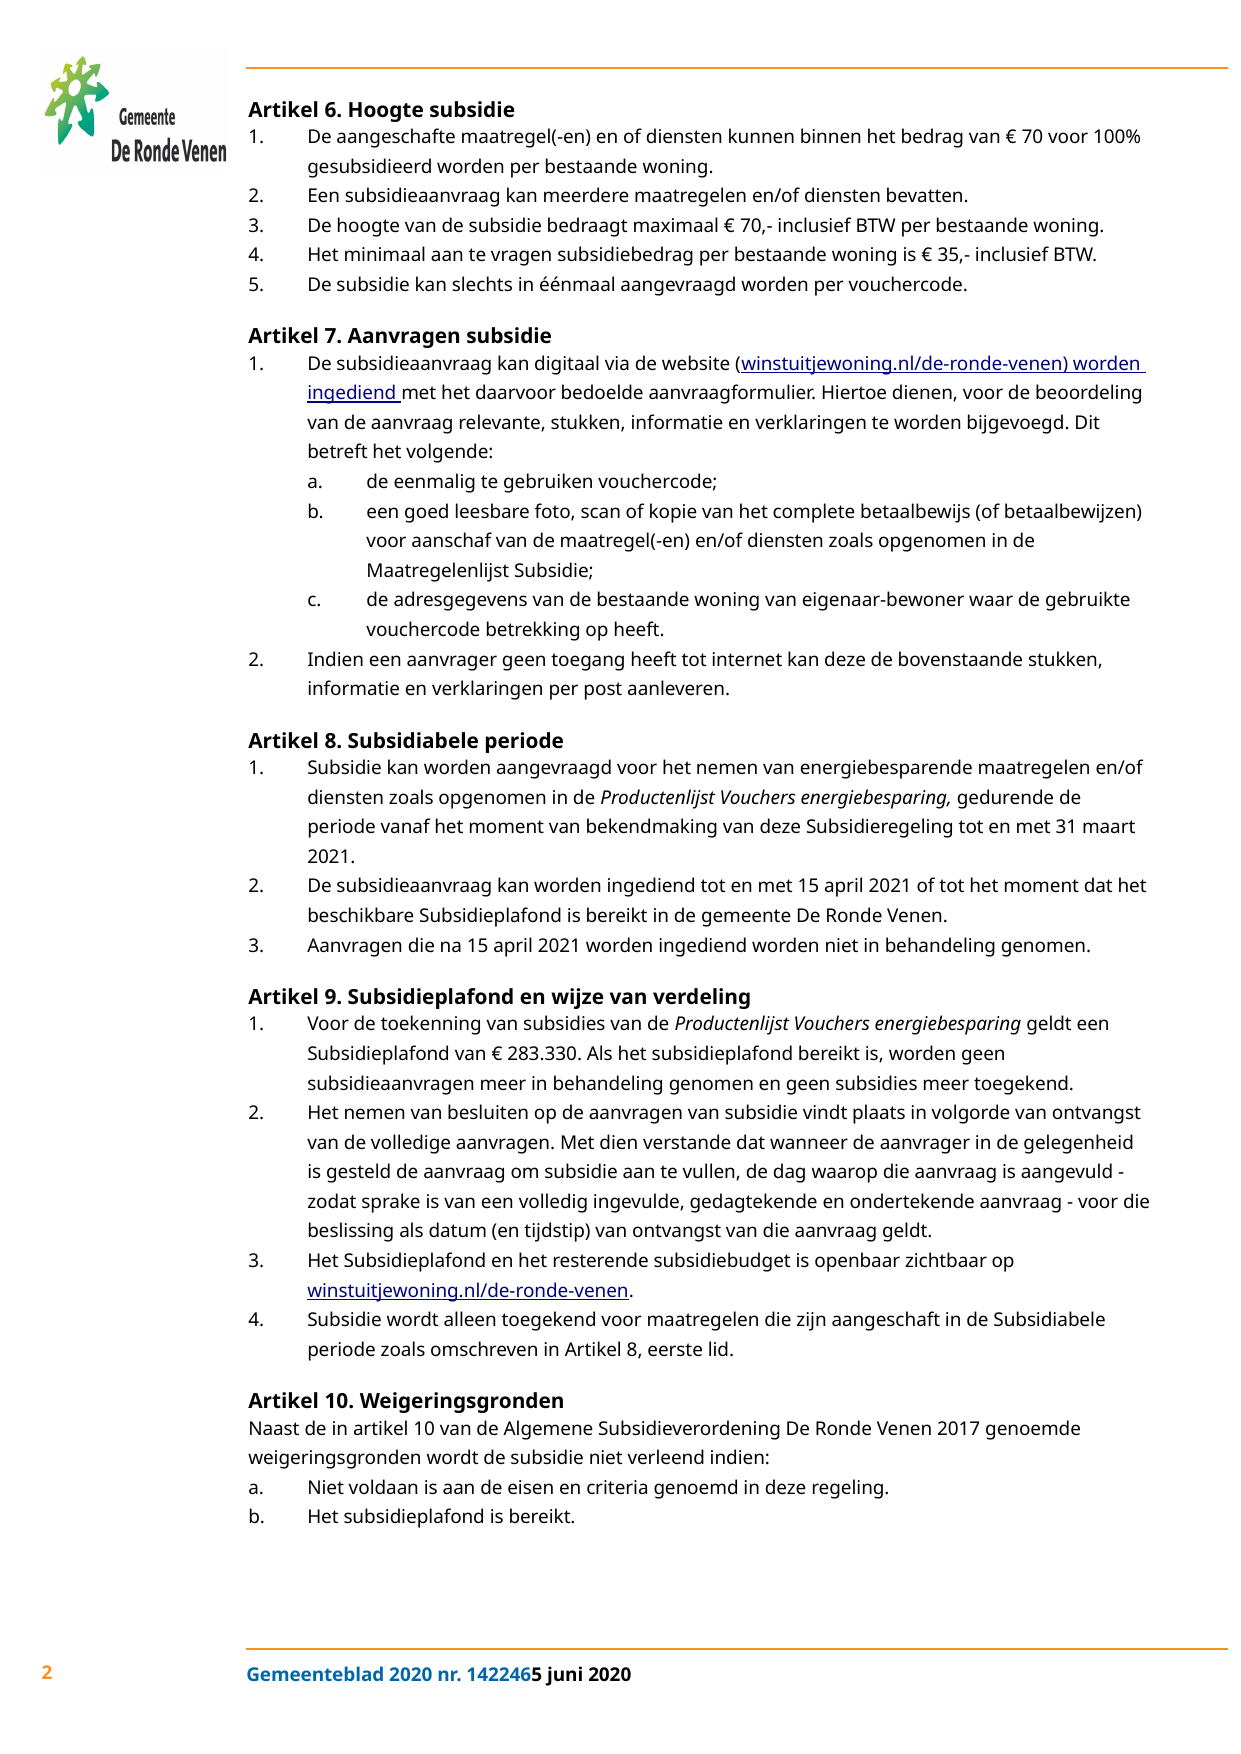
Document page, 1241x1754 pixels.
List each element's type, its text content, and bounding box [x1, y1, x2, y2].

text Artikel 6. Hoogte subsidie [248, 95, 1152, 123]
list Het subsidieplafond is bereikt. [248, 1504, 1152, 1529]
list de adresgegevens van de bestaande woning van eigenaar-bewoner waar de gebruikte vouchercode betrekking op heeft. [307, 587, 1152, 642]
list De hoogte van de subsidie bedraagt maximaal € 70,- inclusief BTW per bestaande woning. [248, 212, 1152, 238]
list Subsidie kan worden aangevraagd voor het nemen van energiebesparende maatregelen en/of diensten zoals opgenomen in de Productenlijst Vouchers energiebesparing, gedurende de periode vanaf het moment van bekendmaking van deze Subsidieregeling tot en met 31 maart 2021. [248, 754, 1152, 869]
list Indien een aanvrager geen toegang heeft tot internet kan deze de bovenstaande stukken, informatie en verklaringen per post aanleveren. [248, 646, 1152, 701]
picture [41, 47, 231, 172]
list Aanvragen die na 15 april 2021 worden ingediend worden niet in behandeling genomen. [248, 932, 1152, 957]
text Artikel 10. Weigeringsgronden [248, 1386, 1152, 1415]
list Niet voldaan is aan de eisen en criteria genoemd in deze regeling. [248, 1474, 1152, 1500]
list De subsidieaanvraag kan digitaal via de website (winstuitjewoning.nl/de-ronde-venen) worden ingediend met het daarvoor bedoelde aanvraagformulier. Hiertoe dienen, voor de beoordeling van de aanvraag relevante, stukken, informatie en verklaringen te worden bijgevoegd. Dit betreft het volgende: [248, 350, 1152, 464]
text Artikel 9. Subsidieplafond en wijze van verdeling [248, 982, 1152, 1011]
list Het nemen van besluiten op de aanvragen van subsidie vindt plaats in volgorde van ontvangst van de volledige aanvragen. Met dien verstande dat wanneer de aanvrager in de gelegenheid is gesteld de aanvraag om subsidie aan te vullen, de dag waarop die aanvraag is aangevuld - zodat sprake is van een volledig ingevulde, gedagtekende en ondertekende aanvraag - voor die beslissing als datum (en tijdstip) van ontvangst van die aanvraag geldt. [248, 1099, 1152, 1243]
list Subsidie wordt alleen toegekend voor maatregelen die zijn aangeschaft in de Subsidiabele periode zoals omschreven in Artikel 8, eerste lid. [248, 1306, 1152, 1362]
list Het minimaal aan te vragen subsidiebedrag per bestaande woning is € 35,- inclusief BTW. [248, 242, 1152, 267]
list de eenmalig te gebruiken vouchercode; [307, 468, 1152, 494]
text Artikel 7. Aanvragen subsidie [248, 322, 1152, 350]
list een goed leesbare foto, scan of kopie van het complete betaalbewijs (of betaalbewijzen) voor aanschaf van de maatregel(-en) en/of diensten zoals opgenomen in de Maatregelenlijst Subsidie; [307, 498, 1152, 583]
list Het Subsidieplafond en het resterende subsidiebudget is openbaar zichtbaar op winstuitjewoning.nl/de-ronde-venen. [248, 1247, 1152, 1303]
list Een subsidieaanvraag kan meerdere maatregelen en/of diensten bevatten. [248, 182, 1152, 208]
list De subsidieaanvraag kan worden ingediend tot en met 15 april 2021 of tot het moment dat het beschikbare Subsidieplafond is bereikt in de gemeente De Ronde Venen. [248, 873, 1152, 928]
text Naast de in artikel 10 van de Algemene Subsidieverordening De Ronde Venen 2017 genoemde weigeringsgronden wordt de subsidie niet verleend indien: [248, 1415, 1152, 1470]
text Artikel 8. Subsidiabele periode [248, 726, 1152, 754]
list De aangeschafte maatregel(-en) en of diensten kunnen binnen het bedrag van € 70 voor 100% gesubsidieerd worden per bestaande woning. [248, 123, 1152, 178]
list De subsidie kan slechts in éénmaal aangevraagd worden per vouchercode. [248, 271, 1152, 297]
list Voor de toekenning van subsidies van de Productenlijst Vouchers energiebesparing geldt een Subsidieplafond van € 283.330. Als het subsidieplafond bereikt is, worden geen subsidieaanvragen meer in behandeling genomen en geen subsidies meer toegekend. [248, 1011, 1152, 1096]
